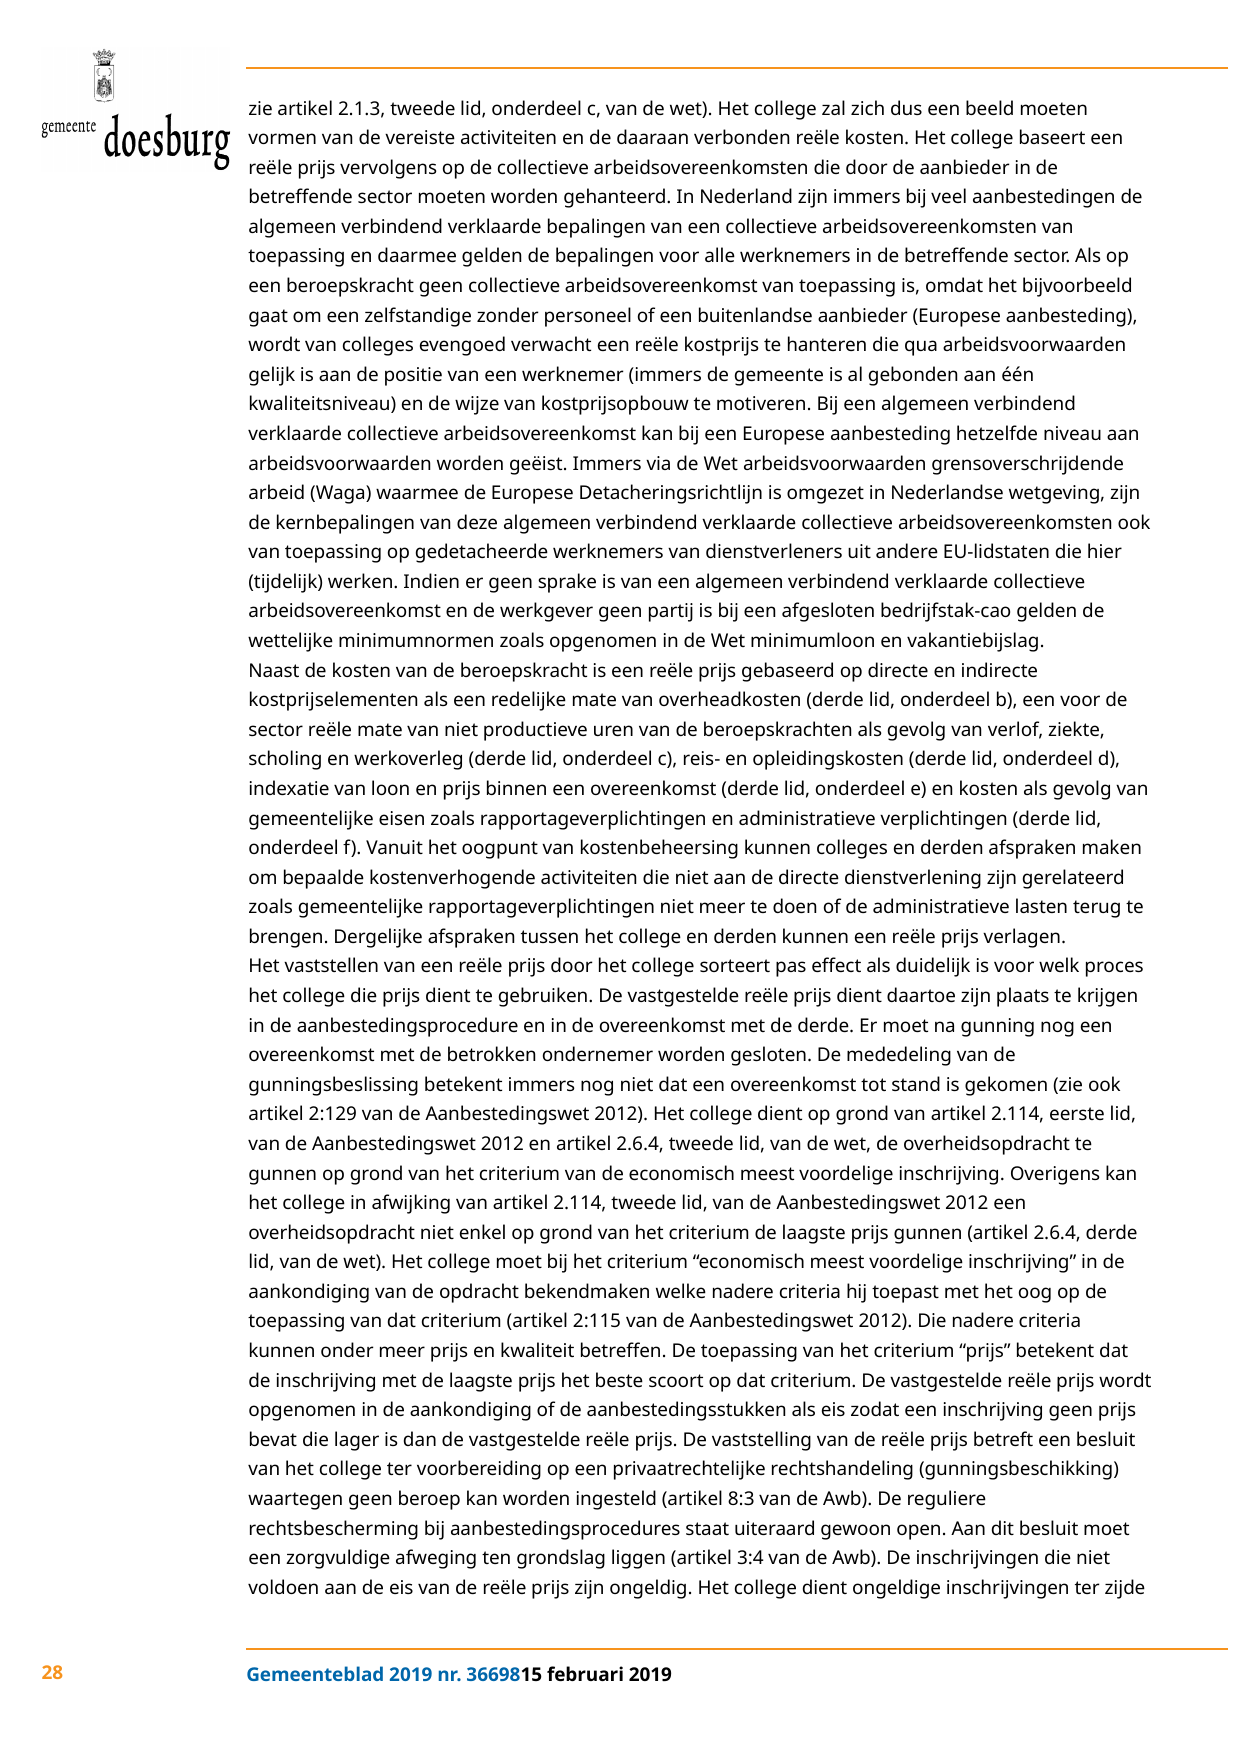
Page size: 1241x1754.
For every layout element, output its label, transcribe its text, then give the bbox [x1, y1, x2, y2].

text Het vaststellen van een reële prijs door het college sorteert pas effect als duidelijk is voor welk proces het college die prijs dient te gebruiken. De vastgestelde reële prijs dient daartoe zijn plaats te krijgen in de aanbestedingsprocedure en in de overeenkomst met de derde. Er moet na gunning nog een overeenkomst met de betrokken ondernemer worden gesloten. De mededeling van de gunningsbeslissing betekent immers nog niet dat een overeenkomst tot stand is gekomen (zie ook artikel 2:129 van de Aanbestedingswet 2012). Het college dient op grond van artikel 2.114, eerste lid, van de Aanbestedingswet 2012 en artikel 2.6.4, tweede lid, van de wet, de overheidsopdracht te gunnen op grond van het criterium van de economisch meest voordelige inschrijving. Overigens kan het college in afwijking van artikel 2.114, tweede lid, van de Aanbestedingswet 2012 een overheidsopdracht niet enkel op grond van het criterium de laagste prijs gunnen (artikel 2.6.4, derde lid, van de wet). Het college moet bij het criterium “economisch meest voordelige inschrijving” in de aankondiging van de opdracht bekendmaken welke nadere criteria hij toepast met het oog op de toepassing van dat criterium (artikel 2:115 van de Aanbestedingswet 2012). Die nadere criteria kunnen onder meer prijs en kwaliteit betreffen. De toepassing van het criterium “prijs” betekent dat de inschrijving met de laagste prijs het beste scoort op dat criterium. De vastgestelde reële prijs wordt opgenomen in de aankondiging of de aanbestedingsstukken als eis zodat een inschrijving geen prijs bevat die lager is dan de vastgestelde reële prijs. De vaststelling van de reële prijs betreft een besluit van het college ter voorbereiding op een privaatrechtelijke rechtshandeling (gunningsbeschikking) waartegen geen beroep kan worden ingesteld (artikel 8:3 van de Awb). De reguliere rechtsbescherming bij aanbestedingsprocedures staat uiteraard gewoon open. Aan dit besluit moet een zorgvuldige afweging ten grondslag liggen (artikel 3:4 van de Awb). De inschrijvingen die niet voldoen aan de eis van de reële prijs zijn ongeldig. Het college dient ongeldige inschrijvingen ter zijde [248, 953, 1152, 1600]
picture [41, 47, 231, 172]
text zie artikel 2.1.3, tweede lid, onderdeel c, van de wet). Het college zal zich dus een beeld moeten vormen van de vereiste activiteiten en de daaraan verbonden reële kosten. Het college baseert een reële prijs vervolgens op de collectieve arbeidsovereenkomsten die door de aanbieder in de betreffende sector moeten worden gehanteerd. In Nederland zijn immers bij veel aanbestedingen de algemeen verbindend verklaarde bepalingen van een collectieve arbeidsovereenkomsten van toepassing en daarmee gelden de bepalingen voor alle werknemers in de betreffende sector. Als op een beroepskracht geen collectieve arbeidsovereenkomst van toepassing is, omdat het bijvoorbeeld gaat om een zelfstandige zonder personeel of een buitenlandse aanbieder (Europese aanbesteding), wordt van colleges evengoed verwacht een reële kostprijs te hanteren die qua arbeidsvoorwaarden gelijk is aan de positie van een werknemer (immers de gemeente is al gebonden aan één kwaliteitsniveau) en de wijze van kostprijsopbouw te motiveren. Bij een algemeen verbindend verklaarde collectieve arbeidsovereenkomst kan bij een Europese aanbesteding hetzelfde niveau aan arbeidsvoorwaarden worden geëist. Immers via de Wet arbeidsvoorwaarden grensoverschrijdende arbeid (Waga) waarmee de Europese Detacheringsrichtlijn is omgezet in Nederlandse wetgeving, zijn de kernbepalingen van deze algemeen verbindend verklaarde collectieve arbeidsovereenkomsten ook van toepassing op gedetacheerde werknemers van dienstverleners uit andere EU-lidstaten die hier (tijdelijk) werken. Indien er geen sprake is van een algemeen verbindend verklaarde collectieve arbeidsovereenkomst en de werkgever geen partij is bij een afgesloten bedrijfstak-cao gelden de wettelijke minimumnormen zoals opgenomen in de Wet minimumloon en vakantiebijslag. [248, 95, 1152, 653]
text Naast de kosten van de beroepskracht is een reële prijs gebaseerd op directe en indirecte kostprijselementen als een redelijke mate van overheadkosten (derde lid, onderdeel b), een voor de sector reële mate van niet productieve uren van de beroepskrachten als gevolg van verlof, ziekte, scholing en werkoverleg (derde lid, onderdeel c), reis- en opleidingskosten (derde lid, onderdeel d), indexatie van loon en prijs binnen een overeenkomst (derde lid, onderdeel e) en kosten als gevolg van gemeentelijke eisen zoals rapportageverplichtingen en administratieve verplichtingen (derde lid, onderdeel f). Vanuit het oogpunt van kostenbeheersing kunnen colleges en derden afspraken maken om bepaalde kostenverhogende activiteiten die niet aan de directe dienstverlening zijn gerelateerd zoals gemeentelijke rapportageverplichtingen niet meer te doen of de administratieve lasten terug te brengen. Dergelijke afspraken tussen het college en derden kunnen een reële prijs verlagen. [248, 657, 1152, 949]
